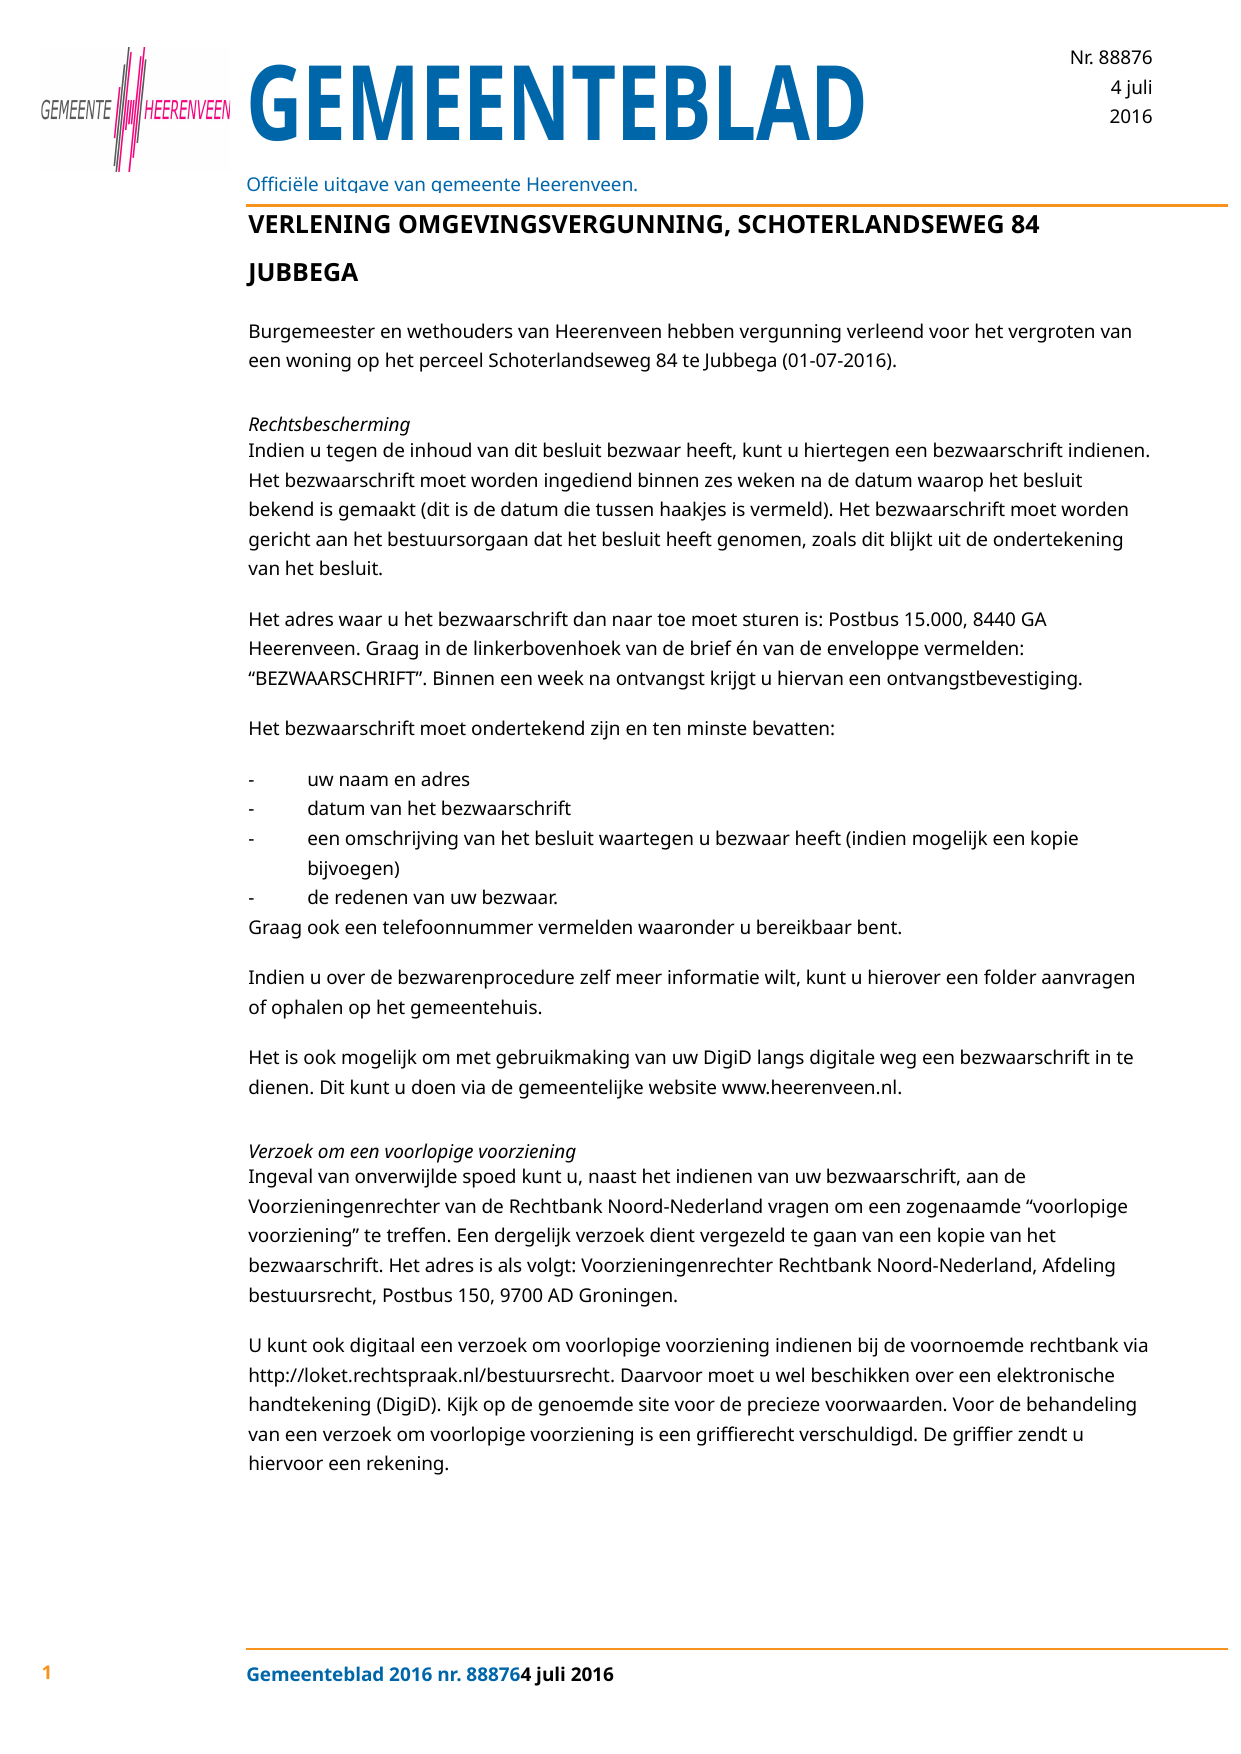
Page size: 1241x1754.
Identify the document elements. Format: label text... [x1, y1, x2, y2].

text Verzoek om een voorlopige voorziening [248, 1138, 1152, 1163]
text U kunt ook digitaal een verzoek om voorlopige voorziening indienen bij de voornoemde rechtbank via http://loket.rechtspraak.nl/bestuursrecht. Daarvoor moet u wel beschikken over een elektronische handtekening (DigiD). Kijk op de genoemde site voor de precieze voorwaarden. Voor de behandeling van een verzoek om voorlopige voorziening is een griffierecht verschuldigd. De griffier zendt u hiervoor een rekening. [248, 1332, 1152, 1476]
text Ingeval van onverwijlde spoed kunt u, naast het indienen van uw bezwaarschrift, aan de Voorzieningenrechter van de Rechtbank Noord-Nederland vragen om een zogenaamde “voorlopige voorziening” te treffen. Een dergelijk verzoek dient vergezeld te gaan van een kopie van het bezwaarschrift. Het adres is als volgt: Voorzieningenrechter Rechtbank Noord-Nederland, Afdeling bestuursrecht, Postbus 150, 9700 AD Groningen. [248, 1163, 1152, 1308]
text Rechtsbescherming [248, 411, 1152, 437]
text Graag ook een telefoonnummer vermelden waaronder u bereikbaar bent. [248, 914, 1152, 939]
text Indien u over de bezwarenprocedure zelf meer informatie wilt, kunt u hierover een folder aanvragen of ophalen op het gemeentehuis. [248, 964, 1152, 1019]
text VERLENING OMGEVINGSVERGUNNING, SCHOTERLANDSEWEG 84 JUBBEGA [248, 207, 1152, 288]
list datum van het bezwaarschrift [248, 796, 1152, 821]
text Het is ook mogelijk om met gebruikmaking van uw DigiD langs digitale weg een bezwaarschrift in te dienen. Dit kunt u doen via de gemeentelijke website www.heerenveen.nl. [248, 1044, 1152, 1099]
picture [41, 47, 231, 172]
text Het adres waar u het bezwaarschrift dan naar toe moet sturen is: Postbus 15.000, 8440 GA Heerenveen. Graag in de linkerbovenhoek van de brief én van de enveloppe vermelden: “BEZWAARSCHRIFT”. Binnen een week na ontvangst krijgt u hiervan een ontvangstbevestiging. [248, 606, 1152, 691]
list uw naam en adres [248, 766, 1152, 792]
text Indien u tegen de inhoud van dit besluit bezwaar heeft, kunt u hiertegen een bezwaarschrift indienen. Het bezwaarschrift moet worden ingediend binnen zes weken na de datum waarop het besluit bekend is gemaakt (dit is de datum die tussen haakjes is vermeld). Het bezwaarschrift moet worden gericht aan het bestuursorgaan dat het besluit heeft genomen, zoals dit blijkt uit de ondertekening van het besluit. [248, 437, 1152, 581]
text Burgemeester en wethouders van Heerenveen hebben vergunning verleend voor het vergroten van een woning op het perceel Schoterlandseweg 84 te Jubbega (01-07-2016). [248, 318, 1152, 373]
list een omschrijving van het besluit waartegen u bezwaar heeft (indien mogelijk een kopie bijvoegen) [248, 825, 1152, 880]
text Het bezwaarschrift moet ondertekend zijn en ten minste bevatten: [248, 716, 1152, 741]
list de redenen van uw bezwaar. [248, 884, 1152, 910]
